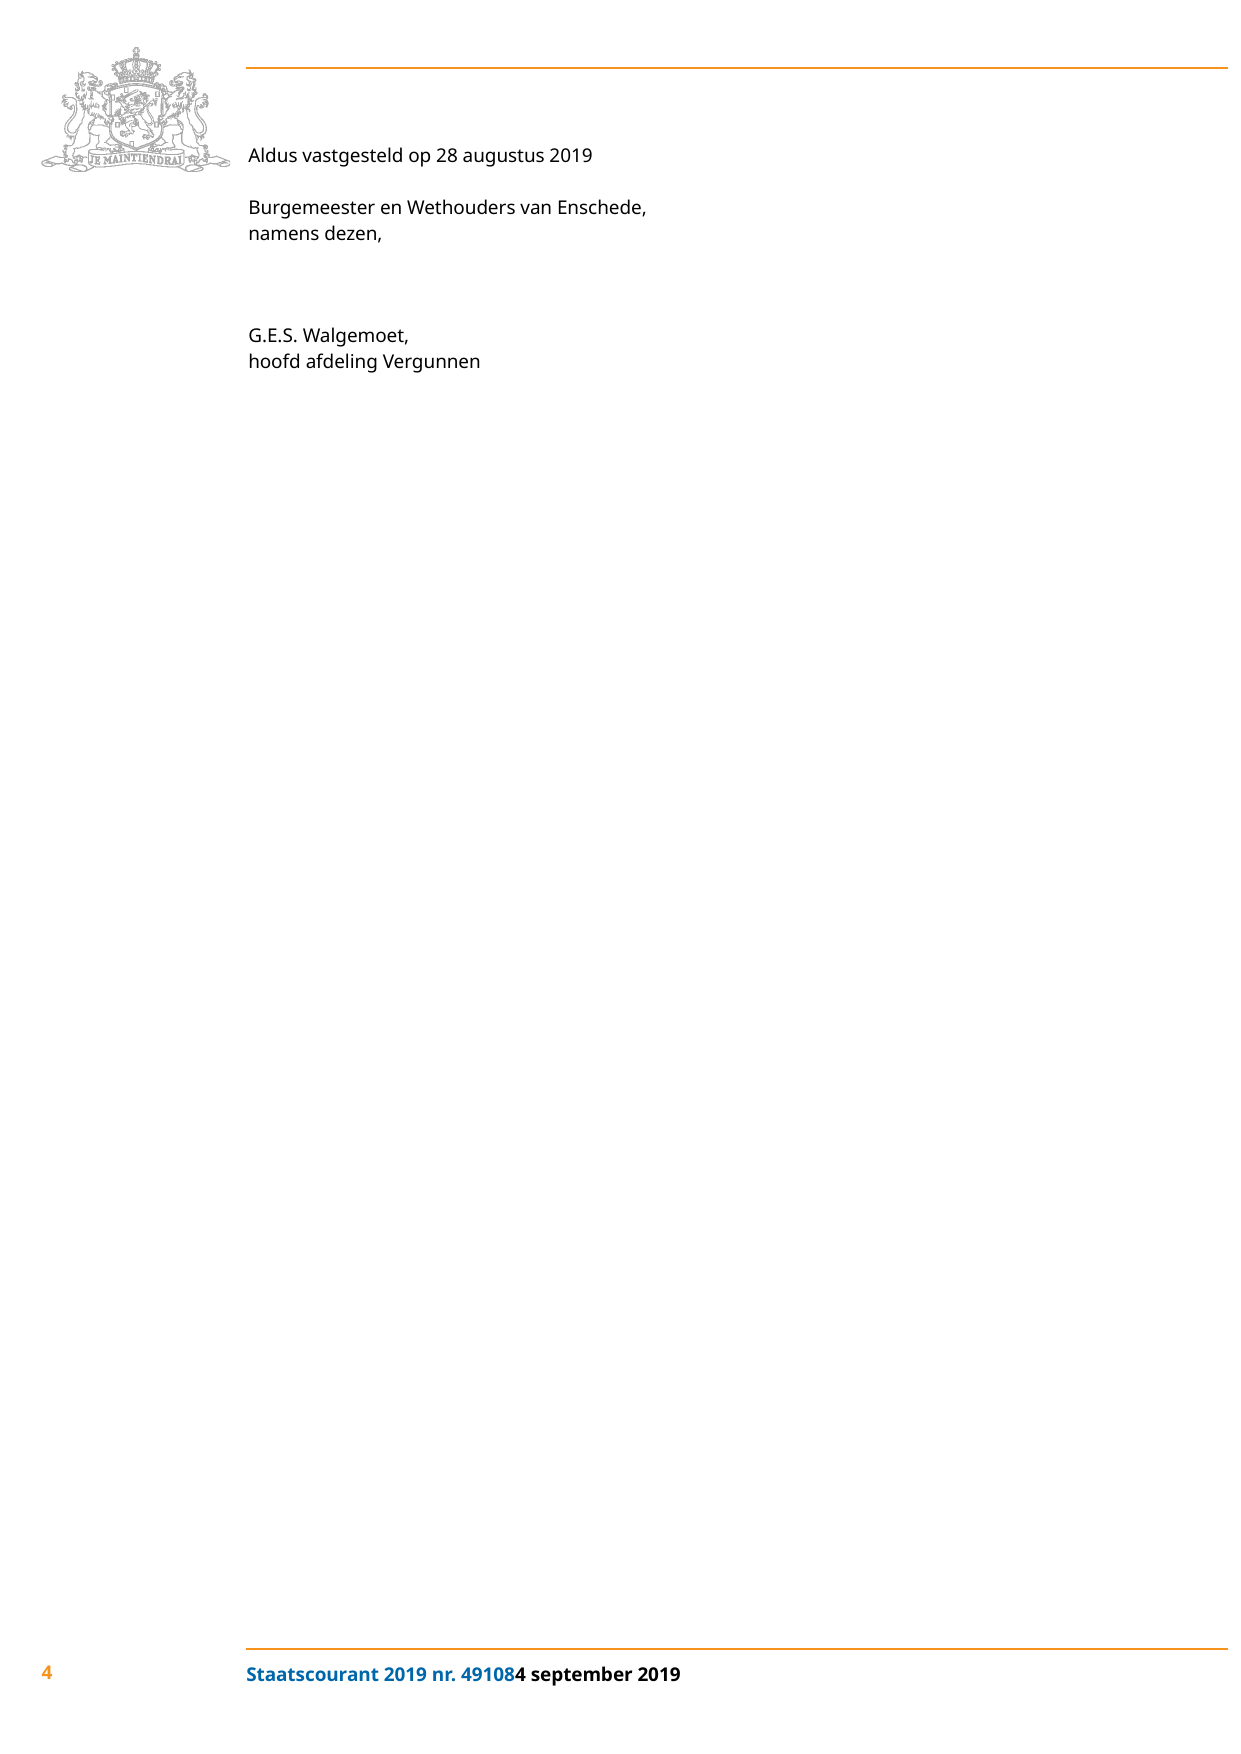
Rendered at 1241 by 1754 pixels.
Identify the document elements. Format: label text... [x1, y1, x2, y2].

text G.E.S. Walgemoet, [248, 323, 1152, 348]
text Aldus vastgesteld op 28 augustus 2019 [248, 143, 1152, 168]
text namens dezen, [248, 220, 1152, 246]
picture [41, 47, 231, 172]
text hoofd afdeling Vergunnen [248, 348, 1152, 374]
text Burgemeester en Wethouders van Enschede, [248, 194, 1152, 220]
